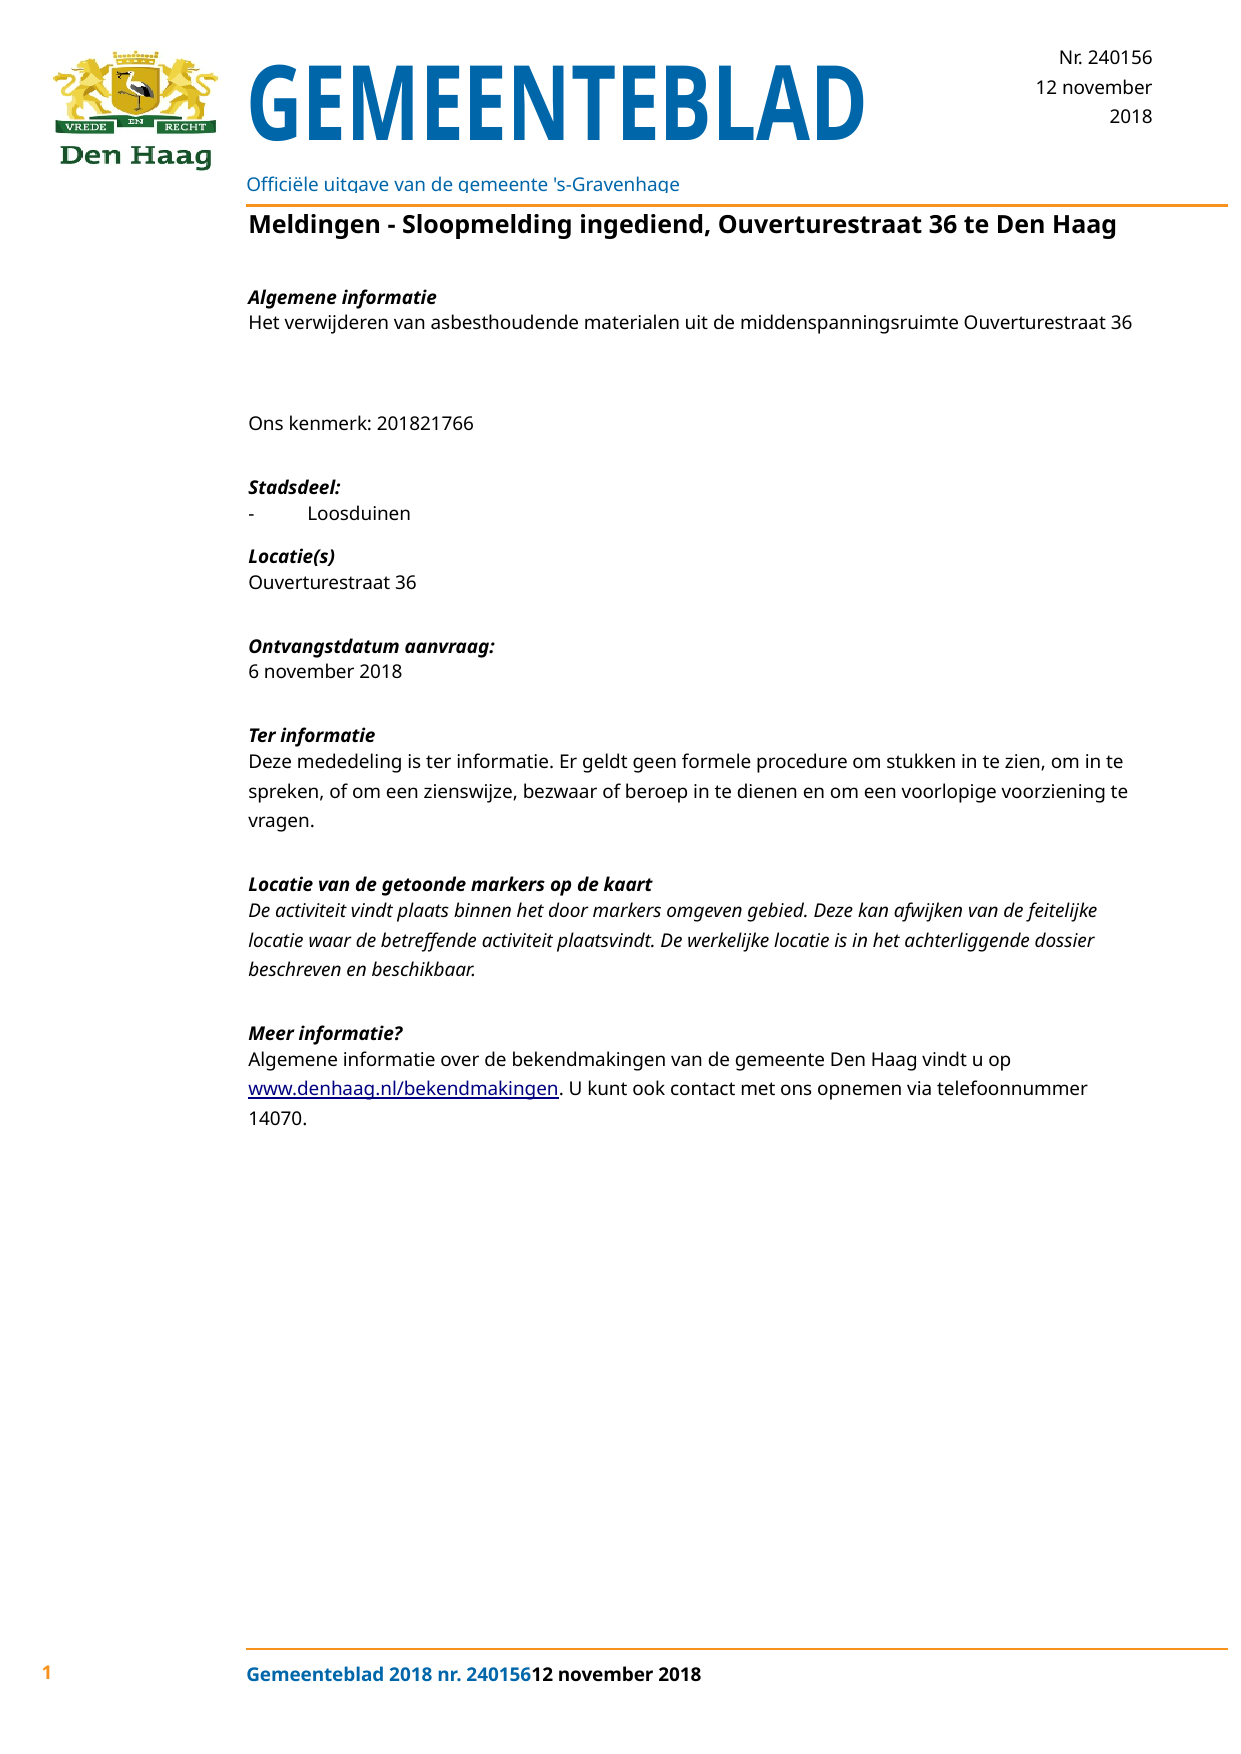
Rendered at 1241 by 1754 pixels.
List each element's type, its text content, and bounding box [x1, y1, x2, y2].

text Ontvangstdatum aanvraag: [248, 633, 1152, 659]
text Locatie van de getoonde markers op de kaart [248, 871, 1152, 897]
text Deze mededeling is ter informatie. Er geldt geen formele procedure om stukken in te zien, om in te spreken, of om een zienswijze, bezwaar of beroep in te dienen en om een voorlopige voorziening te vragen. [248, 748, 1152, 833]
text Ter informatie [248, 723, 1152, 748]
text Meldingen - Sloopmelding ingediend, Ouverturestraat 36 te Den Haag [248, 207, 1152, 241]
text Het verwijderen van asbesthoudende materialen uit de middenspanningsruimte Ouverturestraat 36 [248, 309, 1152, 335]
text Locatie(s) [248, 543, 1152, 569]
text Algemene informatie [248, 284, 1152, 309]
text De activiteit vindt plaats binnen het door markers omgeven gebied. Deze kan afwijken van de feitelijke locatie waar de betreffende activiteit plaatsvindt. De werkelijke locatie is in het achterliggende dossier beschreven en beschikbaar. [248, 897, 1152, 982]
text 6 november 2018 [248, 659, 1152, 684]
picture [41, 47, 231, 172]
text Algemene informatie over de bekendmakingen van de gemeente Den Haag vindt u op www.denhaag.nl/bekendmakingen. U kunt ook contact met ons opnemen via telefoonnummer 14070. [248, 1046, 1152, 1131]
text Ouverturestraat 36 [248, 569, 1152, 595]
text Ons kenmerk: 201821766 [248, 410, 1152, 436]
text Stadsdeel: [248, 474, 1152, 500]
text Meer informatie? [248, 1020, 1152, 1046]
list Loosduinen [248, 500, 1152, 526]
